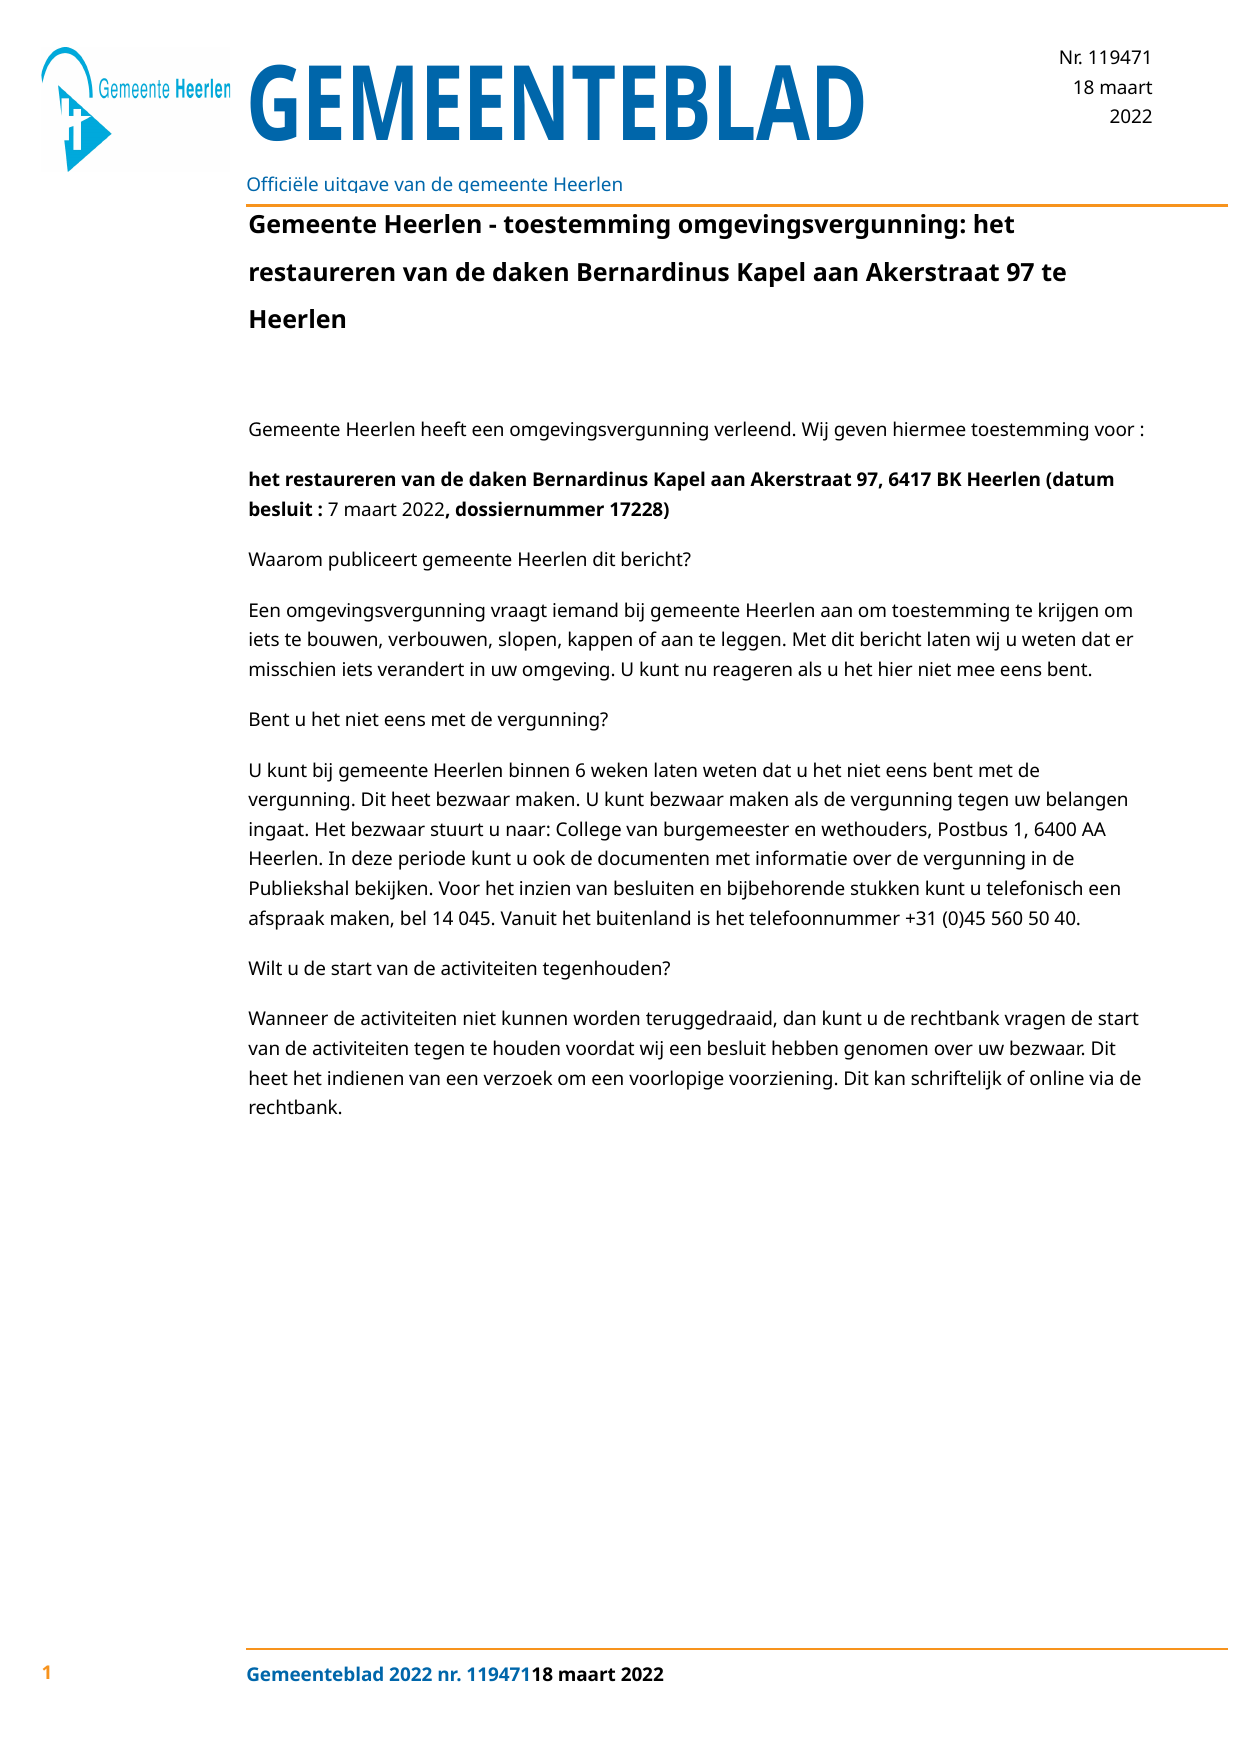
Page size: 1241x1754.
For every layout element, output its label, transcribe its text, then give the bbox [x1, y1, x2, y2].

text Waarom publiceert gemeente Heerlen dit bericht? [248, 546, 1152, 572]
text Bent u het niet eens met de vergunning? [248, 706, 1152, 732]
text U kunt bij gemeente Heerlen binnen 6 weken laten weten dat u het niet eens bent met de vergunning. Dit heet bezwaar maken. U kunt bezwaar maken als de vergunning tegen uw belangen ingaat. Het bezwaar stuurt u naar: College van burgemeester en wethouders, Postbus 1, 6400 AA Heerlen. In deze periode kunt u ook de documenten met informatie over de vergunning in de Publiekshal bekijken. Voor het inzien van besluiten en bijbehorende stukken kunt u telefonisch een afspraak maken, bel 14 045. Vanuit het buitenland is het telefoonnummer +31 (0)45 560 50 40. [248, 757, 1152, 930]
picture [41, 47, 59, 70]
picture [41, 47, 231, 172]
text het restaureren van de daken Bernardinus Kapel aan Akerstraat 97, 6417 BK Heerlen (datum besluit : 7 maart 2022, dossiernummer 17228) [248, 466, 1152, 522]
text Wilt u de start van de activiteiten tegenhouden? [248, 955, 1152, 981]
text Een omgevingsvergunning vraagt iemand bij gemeente Heerlen aan om toestemming te krijgen om iets te bouwen, verbouwen, slopen, kappen of aan te leggen. Met dit bericht laten wij u weten dat er misschien iets verandert in uw omgeving. U kunt nu reageren als u het hier niet mee eens bent. [248, 597, 1152, 682]
text Gemeente Heerlen - toestemming omgevingsvergunning: het restaureren van de daken Bernardinus Kapel aan Akerstraat 97 te Heerlen [248, 207, 1152, 336]
text Wanneer de activiteiten niet kunnen worden teruggedraaid, dan kunt u de rechtbank vragen de start van de activiteiten tegen te houden voordat wij een besluit hebben genomen over uw bezwaar. Dit heet het indienen van een verzoek om een voorlopige voorziening. Dit kan schriftelijk of online via de rechtbank. [248, 1006, 1152, 1120]
text Gemeente Heerlen heeft een omgevingsvergunning verleend. Wij geven hiermee toestemming voor : [248, 416, 1152, 442]
